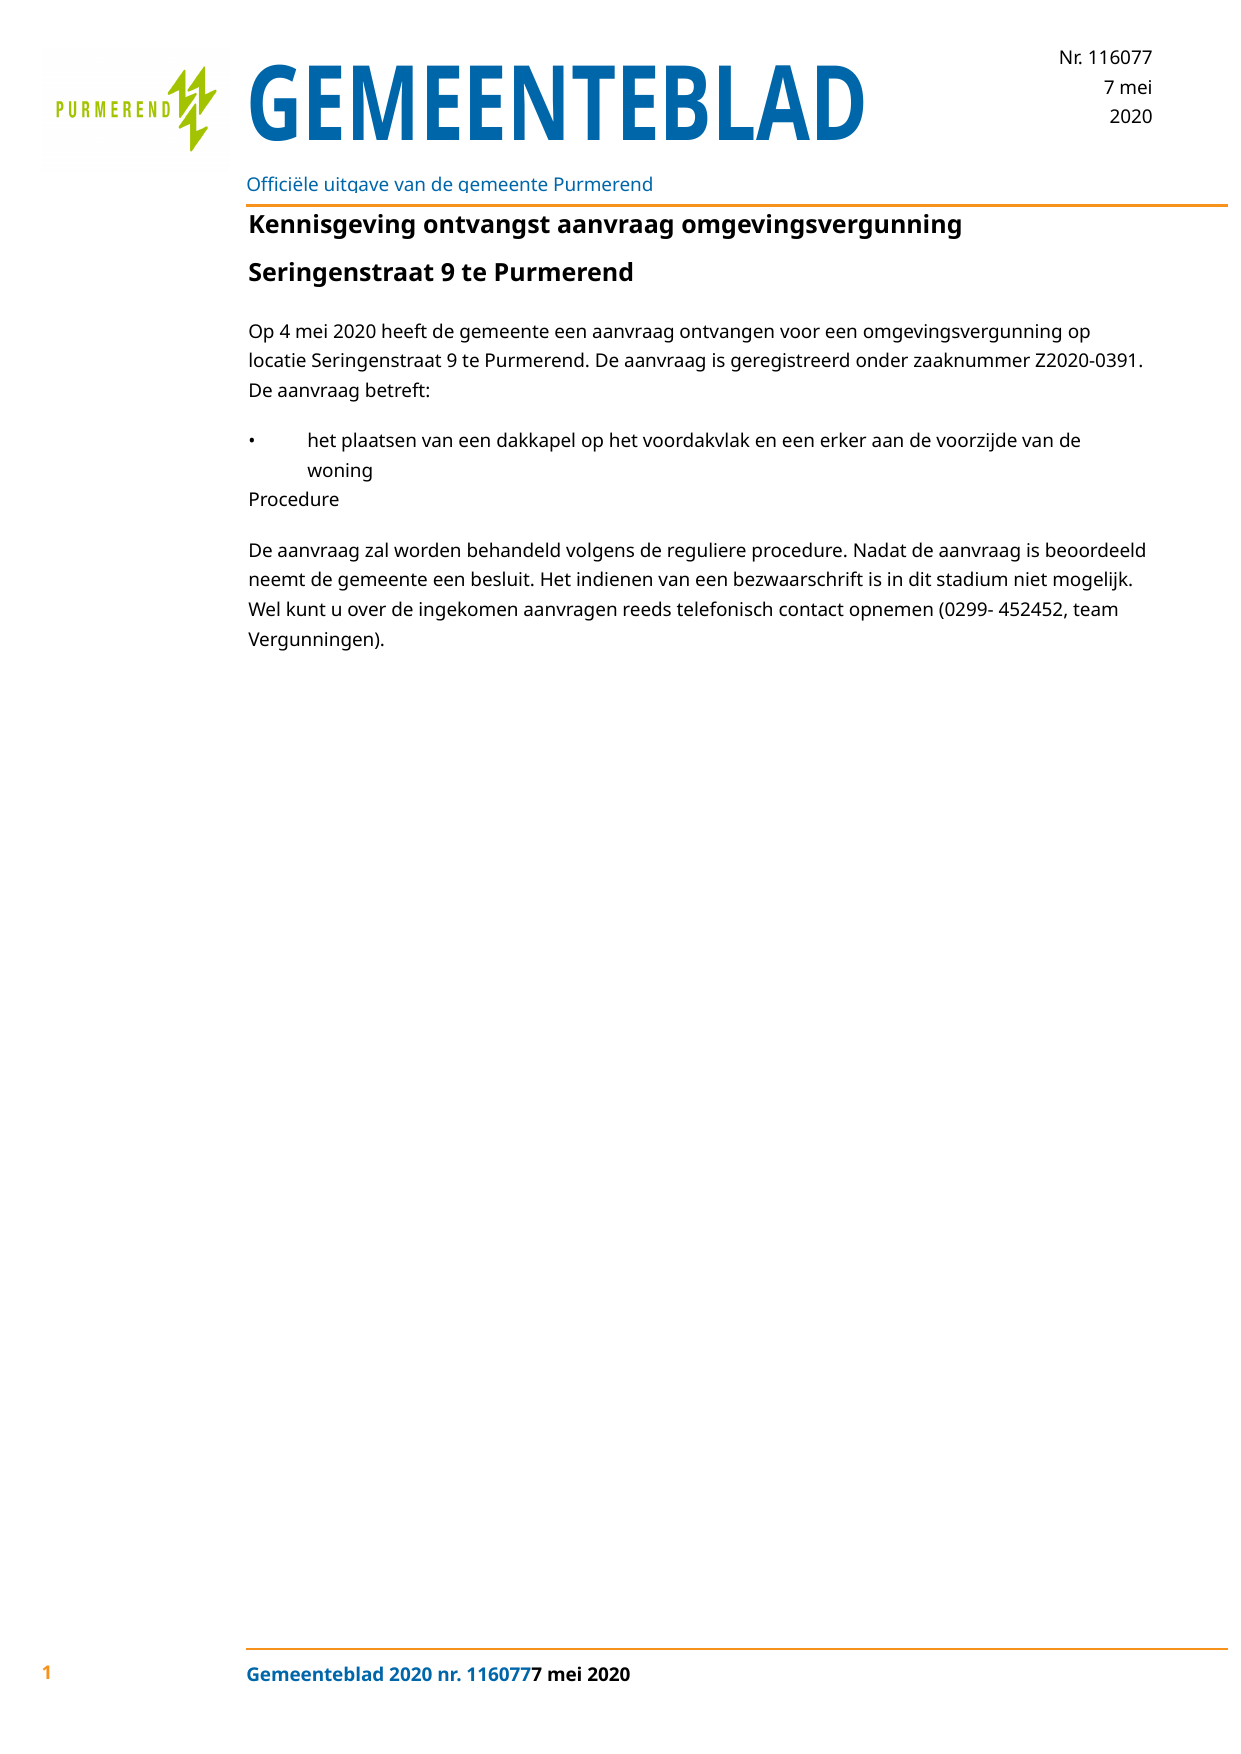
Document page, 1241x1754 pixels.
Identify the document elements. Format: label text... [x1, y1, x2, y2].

list het plaatsen van een dakkapel op het voordakvlak en een erker aan de voorzijde van de woning [248, 427, 1152, 483]
text De aanvraag zal worden behandeld volgens de reguliere procedure. Nadat de aanvraag is beoordeeld neemt de gemeente een besluit. Het indienen van een bezwaarschrift is in dit stadium niet mogelijk. Wel kunt u over de ingekomen aanvragen reeds telefonisch contact opnemen (0299- 452452, team Vergunningen). [248, 537, 1152, 652]
picture [41, 47, 231, 172]
text Kennisgeving ontvangst aanvraag omgevingsvergunning Seringenstraat 9 te Purmerend [248, 207, 1152, 288]
text Op 4 mei 2020 heeft de gemeente een aanvraag ontvangen voor een omgevingsvergunning op locatie Seringenstraat 9 te Purmerend. De aanvraag is geregistreerd onder zaaknummer Z2020-0391. De aanvraag betreft: [248, 318, 1152, 403]
text Procedure [248, 487, 1152, 512]
